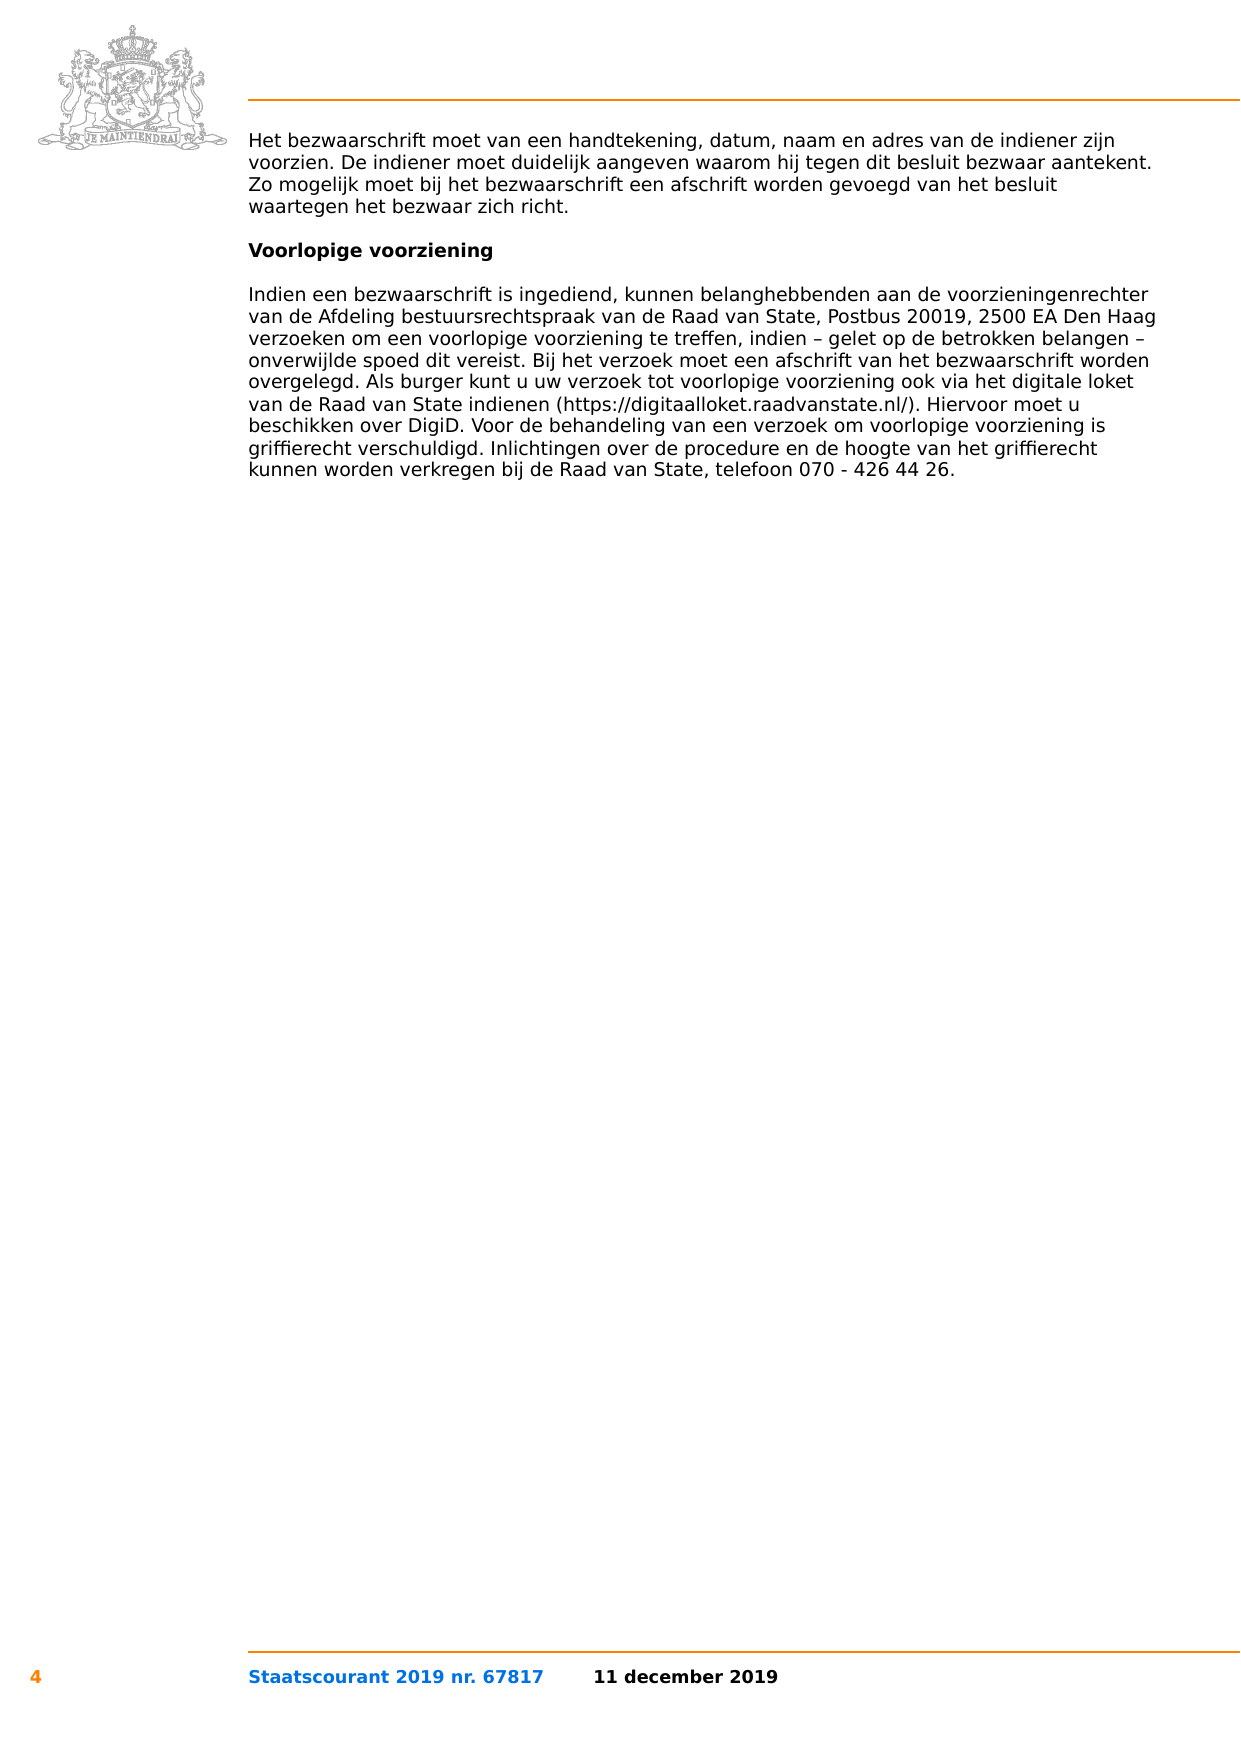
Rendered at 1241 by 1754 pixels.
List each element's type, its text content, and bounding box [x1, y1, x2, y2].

text Voorlopige voorziening [248, 240, 1163, 262]
text Indien een bezwaarschrift is ingediend, kunnen belanghebbenden aan de voorzieningenrechter van de Afdeling bestuursrechtspraak van de Raad van State, Postbus 20019, 2500 EA Den Haag verzoeken om een voorlopige voorziening te treffen, indien – gelet op de betrokken belangen – onverwijlde spoed dit vereist. Bij het verzoek moet een afschrift van het bezwaarschrift worden overgelegd. Als burger kunt u uw verzoek tot voorlopige voorziening ook via het digitale loket van de Raad van State indienen (https://digitaalloket.raadvanstate.nl/). Hiervoor moet u beschikken over DigiD. Voor de behandeling van een verzoek om voorlopige voorziening is griffierecht verschuldigd. Inlichtingen over de procedure en de hoogte van het griffierecht kunnen worden verkregen bij de Raad van State, telefoon 070 - 426 44 26. [248, 283, 1163, 481]
picture [38, 25, 227, 150]
text Het bezwaarschrift moet van een handtekening, datum, naam en adres van de indiener zijn voorzien. De indiener moet duidelijk aangeven waarom hij tegen dit besluit bezwaar aantekent. [248, 130, 1163, 174]
text Zo mogelijk moet bij het bezwaarschrift een afschrift worden gevoegd van het besluit waartegen het bezwaar zich richt. [248, 174, 1163, 218]
